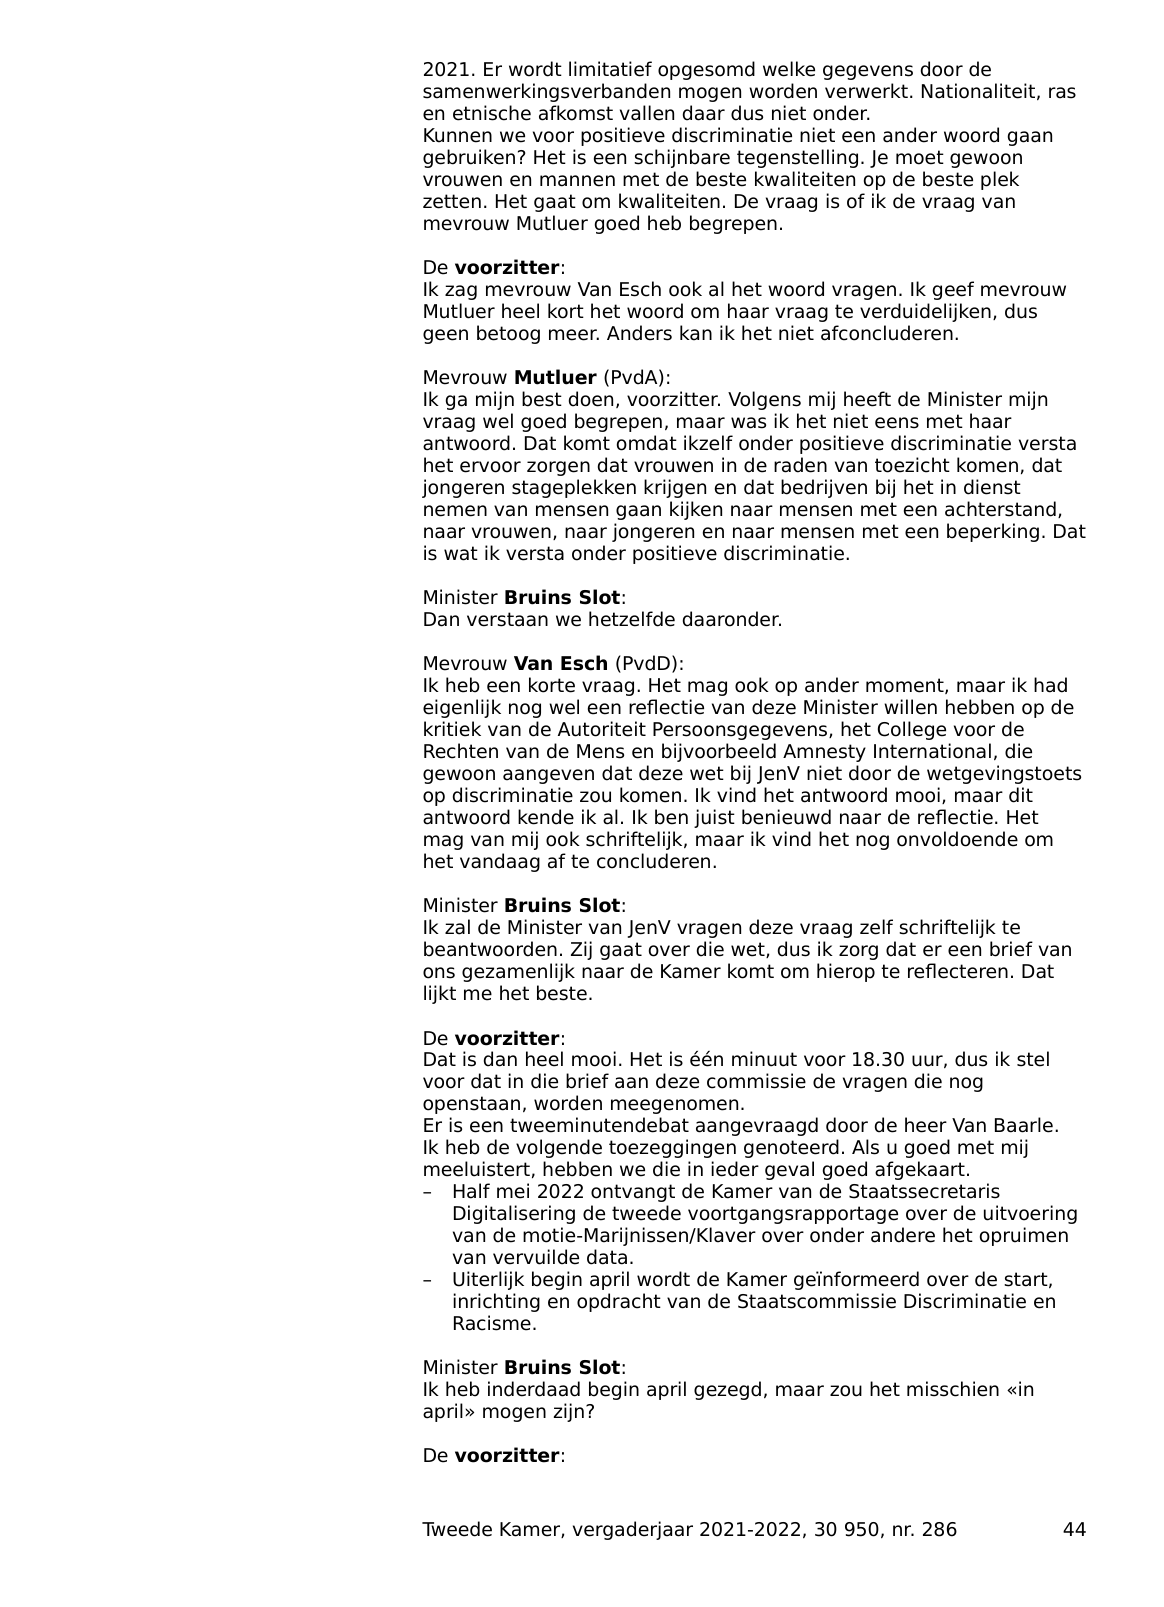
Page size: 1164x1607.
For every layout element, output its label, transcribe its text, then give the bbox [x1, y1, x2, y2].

text Ik heb inderdaad begin april gezegd, maar zou het misschien «in april» mogen zijn? [422, 1379, 1087, 1423]
text Kunnen we voor positieve discriminatie niet een ander woord gaan gebruiken? Het is een schijnbare tegenstelling. Je moet gewoon vrouwen en mannen met de beste kwaliteiten op de beste plek zetten. Het gaat om kwaliteiten. De vraag is of ik de vraag van mevrouw Mutluer goed heb begrepen. [422, 125, 1087, 235]
text De voorzitter: [422, 1445, 1087, 1467]
text Dan verstaan we hetzelfde daaronder. [422, 609, 1087, 631]
text Minister Bruins Slot: [422, 895, 1087, 917]
text Ik ga mijn best doen, voorzitter. Volgens mij heeft de Minister mijn vraag wel goed begrepen, maar was ik het niet eens met haar antwoord. Dat komt omdat ikzelf onder positieve discriminatie versta het ervoor zorgen dat vrouwen in de raden van toezicht komen, dat jongeren stageplekken krijgen en dat bedrijven bij het in dienst nemen van mensen gaan kijken naar mensen met een achterstand, naar vrouwen, naar jongeren en naar mensen met een beperking. Dat is wat ik versta onder positieve discriminatie. [422, 389, 1087, 565]
text – Half mei 2022 ontvangt de Kamer van de Staatssecretaris Digitalisering de tweede voortgangsrapportage over de uitvoering van de motie-Marijnissen/Klaver over onder andere het opruimen van vervuilde data. [422, 1181, 1087, 1269]
text Ik heb een korte vraag. Het mag ook op ander moment, maar ik had eigenlijk nog wel een reflectie van deze Minister willen hebben op de kritiek van de Autoriteit Persoonsgegevens, het College voor de Rechten van de Mens en bijvoorbeeld Amnesty International, die gewoon aangeven dat deze wet bij JenV niet door de wetgevingstoets op discriminatie zou komen. Ik vind het antwoord mooi, maar dit antwoord kende ik al. Ik ben juist benieuwd naar de reflectie. Het mag van mij ook schriftelijk, maar ik vind het nog onvoldoende om het vandaag af te concluderen. [422, 675, 1087, 873]
text – Uiterlijk begin april wordt de Kamer geïnformeerd over de start, inrichting en opdracht van de Staatscommissie Discriminatie en Racisme. [422, 1269, 1087, 1335]
text De voorzitter: [422, 257, 1087, 279]
text Dat is dan heel mooi. Het is één minuut voor 18.30 uur, dus ik stel voor dat in die brief aan deze commissie de vragen die nog openstaan, worden meegenomen. [422, 1049, 1087, 1115]
text Minister Bruins Slot: [422, 587, 1087, 609]
text 2021. Er wordt limitatief opgesomd welke gegevens door de samenwerkingsverbanden mogen worden verwerkt. Nationaliteit, ras en etnische afkomst vallen daar dus niet onder. [422, 59, 1087, 125]
text Mevrouw Mutluer (PvdA): [422, 367, 1087, 389]
text Mevrouw Van Esch (PvdD): [422, 653, 1087, 675]
text Minister Bruins Slot: [422, 1357, 1087, 1379]
text Er is een tweeminutendebat aangevraagd door de heer Van Baarle. [422, 1115, 1087, 1137]
text Ik zag mevrouw Van Esch ook al het woord vragen. Ik geef mevrouw Mutluer heel kort het woord om haar vraag te verduidelijken, dus geen betoog meer. Anders kan ik het niet afconcluderen. [422, 279, 1087, 345]
text Ik heb de volgende toezeggingen genoteerd. Als u goed met mij meeluistert, hebben we die in ieder geval goed afgekaart. [422, 1137, 1087, 1181]
text Ik zal de Minister van JenV vragen deze vraag zelf schriftelijk te beantwoorden. Zij gaat over die wet, dus ik zorg dat er een brief van ons gezamenlijk naar de Kamer komt om hierop te reflecteren. Dat lijkt me het beste. [422, 917, 1087, 1005]
text De voorzitter: [422, 1027, 1087, 1049]
